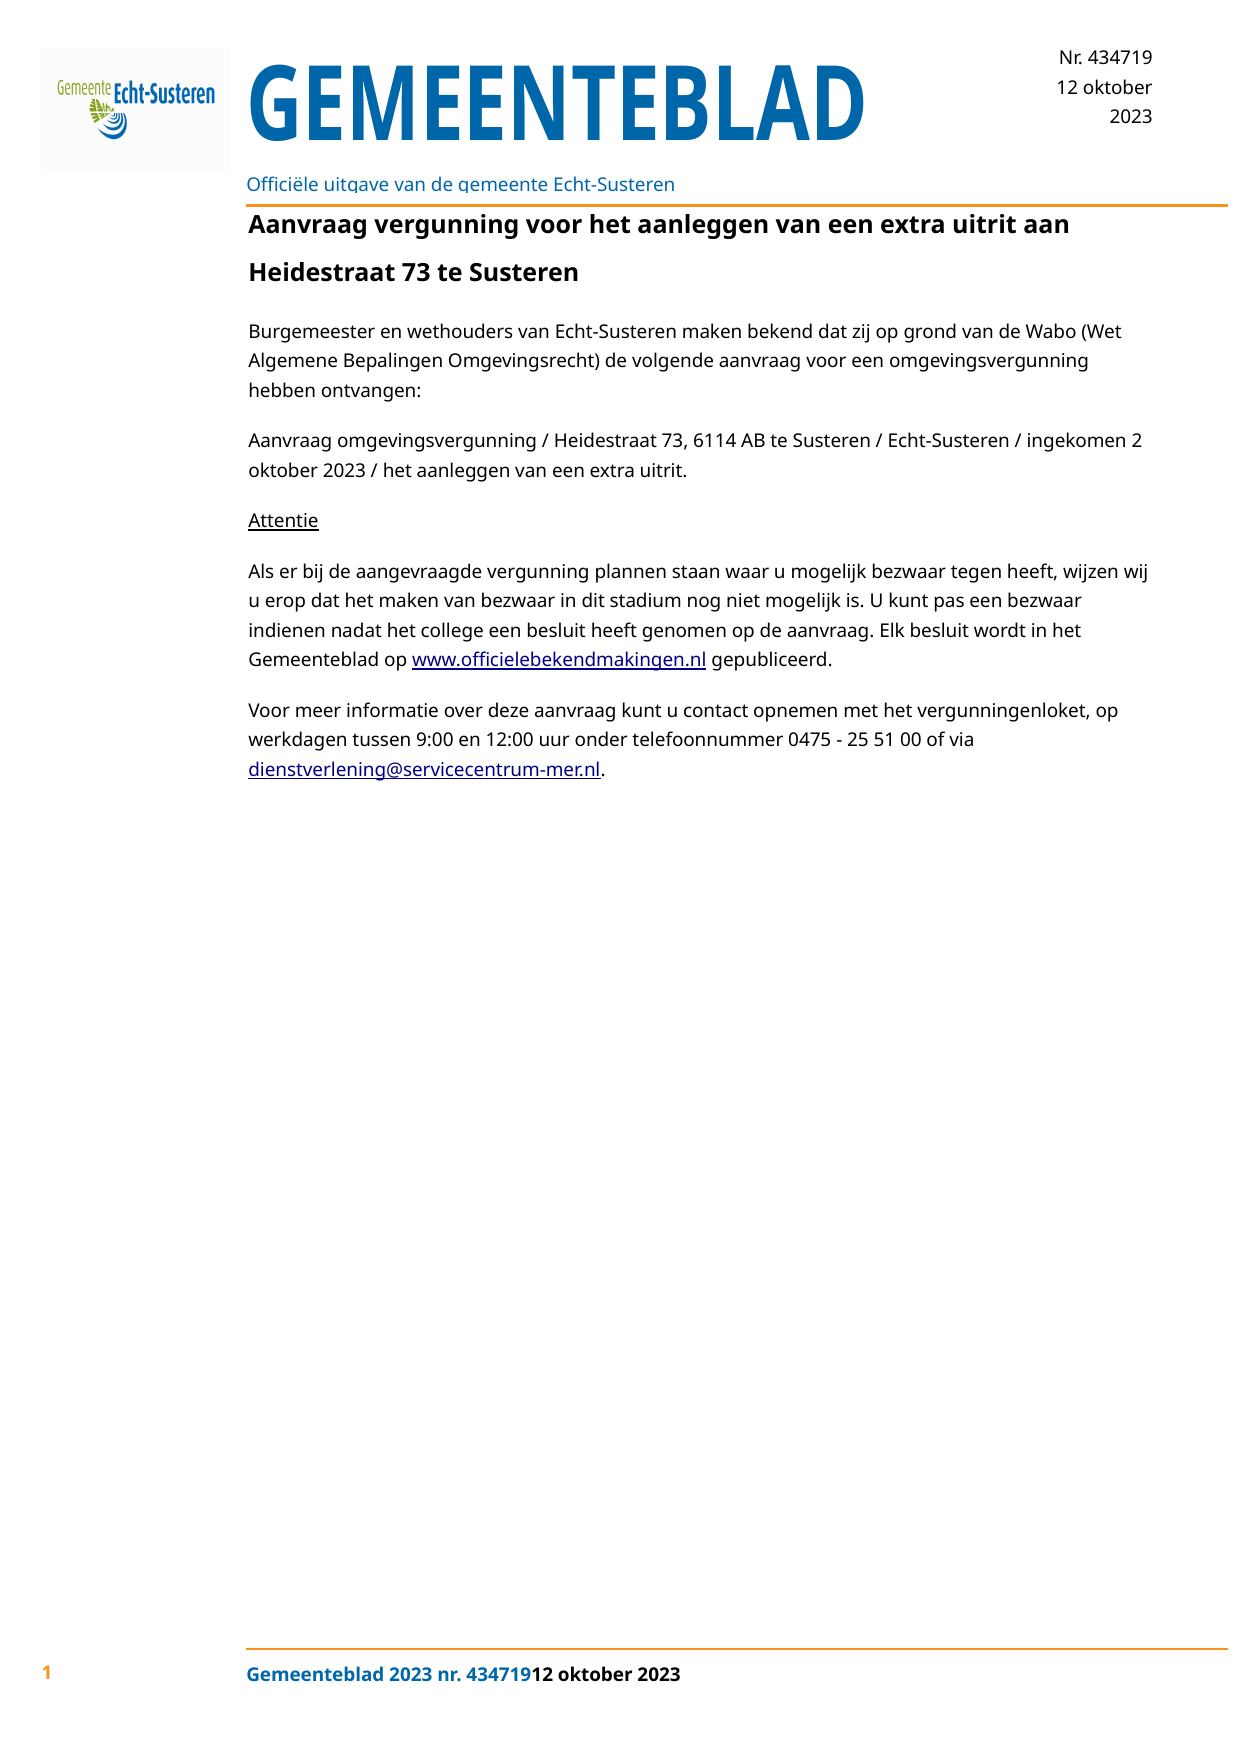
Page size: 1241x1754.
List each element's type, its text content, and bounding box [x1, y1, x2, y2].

text Aanvraag vergunning voor het aanleggen van een extra uitrit aan Heidestraat 73 te Susteren [248, 207, 1152, 288]
text Voor meer informatie over deze aanvraag kunt u contact opnemen met het vergunningenloket, op werkdagen tussen 9:00 en 12:00 uur onder telefoonnummer 0475 - 25 51 00 of via dienstverlening@servicecentrum-mer.nl. [248, 697, 1152, 782]
text Als er bij de aangevraagde vergunning plannen staan waar u mogelijk bezwaar tegen heeft, wijzen wij u erop dat het maken van bezwaar in dit stadium nog niet mogelijk is. U kunt pas een bezwaar indienen nadat het college een besluit heeft genomen op de aanvraag. Elk besluit wordt in het Gemeenteblad op www.officielebekendmakingen.nl gepubliceerd. [248, 558, 1152, 672]
text Aanvraag omgevingsvergunning / Heidestraat 73, 6114 AB te Susteren / Echt-Susteren / ingekomen 2 oktober 2023 / het aanleggen van een extra uitrit. [248, 427, 1152, 483]
text Attentie [248, 507, 1152, 533]
text Burgemeester en wethouders van Echt-Susteren maken bekend dat zij op grond van de Wabo (Wet Algemene Bepalingen Omgevingsrecht) de volgende aanvraag voor een omgevingsvergunning hebben ontvangen: [248, 318, 1152, 403]
picture [41, 47, 231, 172]
